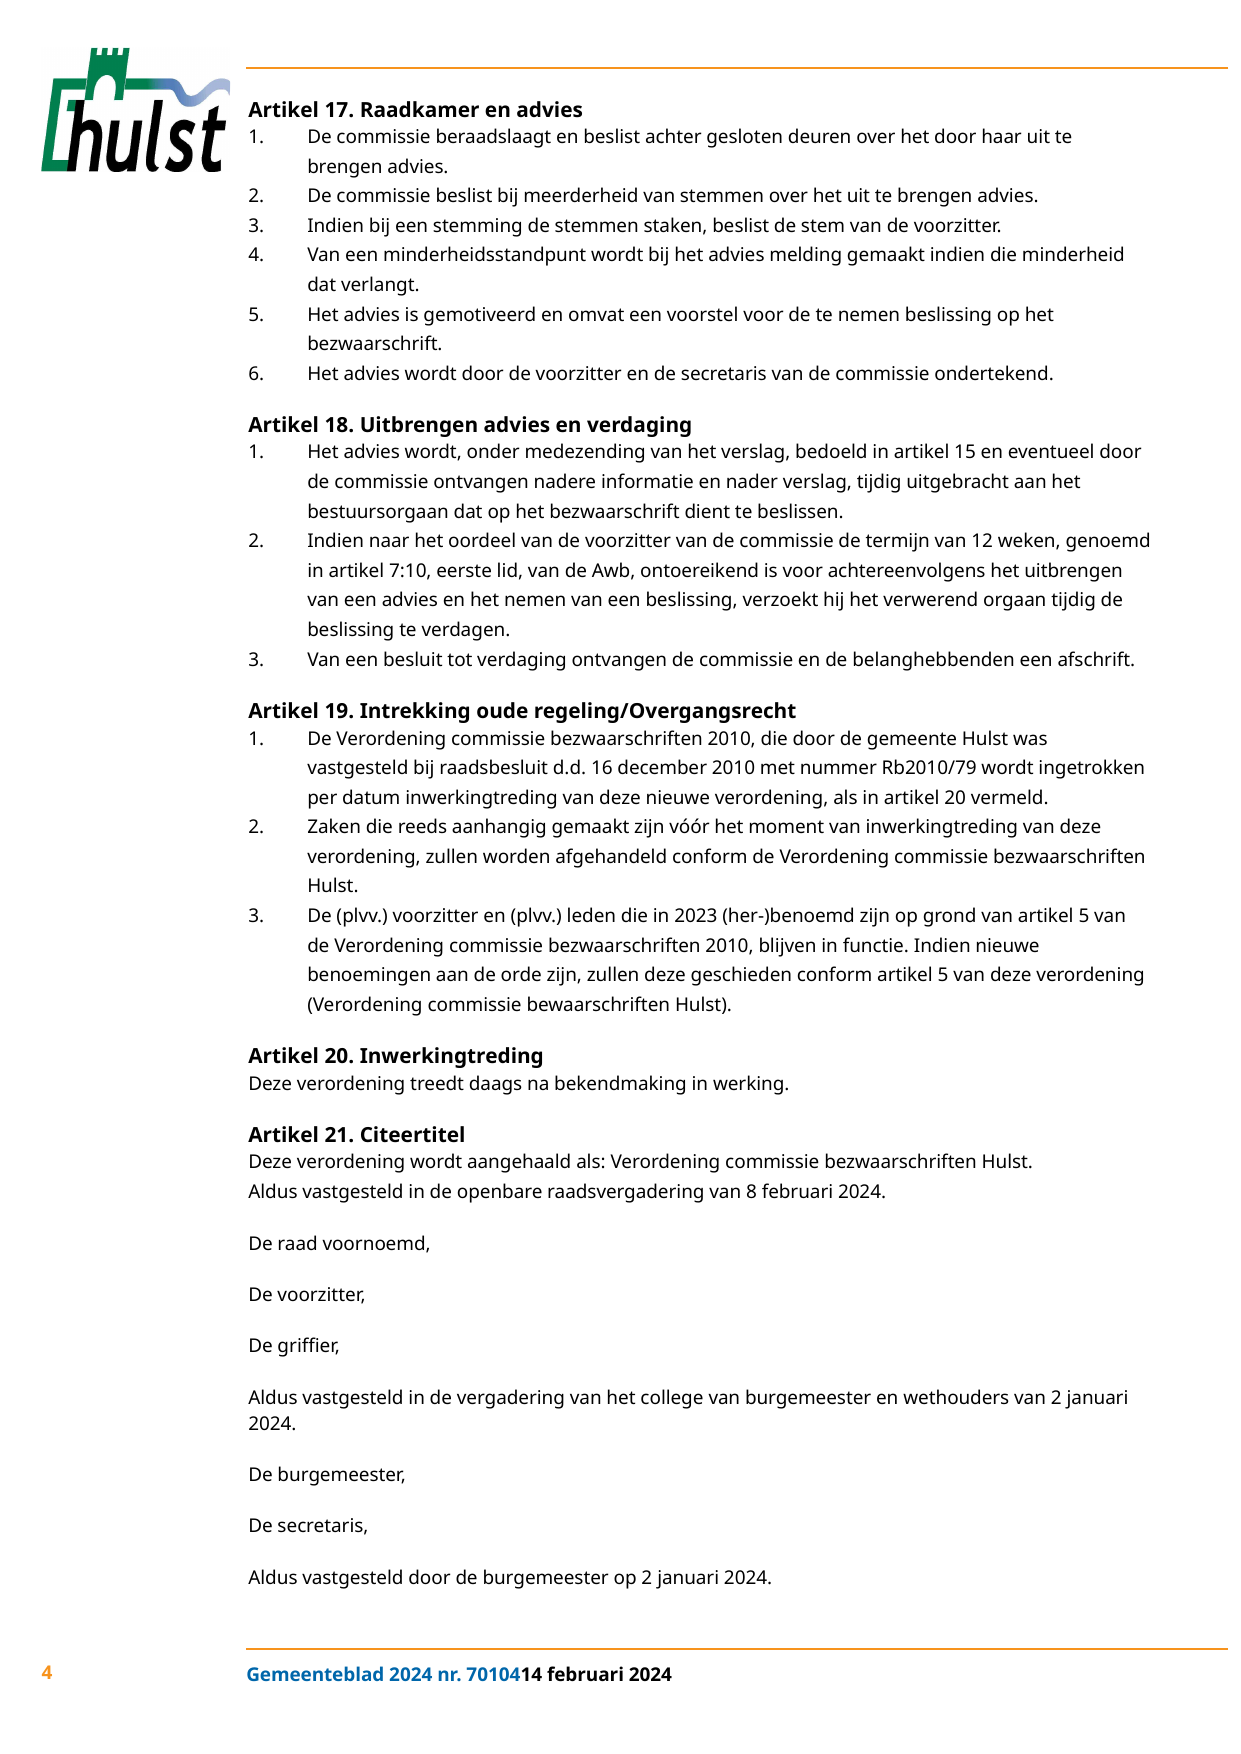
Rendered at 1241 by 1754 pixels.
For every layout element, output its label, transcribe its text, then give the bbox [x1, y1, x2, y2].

text Aldus vastgesteld in de vergadering van het college van burgemeester en wethouders van 2 januari 2024. [248, 1384, 1152, 1436]
text De burgemeester, [248, 1461, 1152, 1487]
text De voorzitter, [248, 1281, 1152, 1307]
text De griffier, [248, 1333, 1152, 1358]
list Van een minderheidsstandpunt wordt bij het advies melding gemaakt indien die minderheid dat verlangt. [248, 242, 1152, 297]
text Artikel 21. Citeertitel [248, 1120, 1152, 1149]
list De commissie beraadslaagt en beslist achter gesloten deuren over het door haar uit te brengen advies. [248, 123, 1152, 178]
text De raad voornoemd, [248, 1230, 1152, 1255]
list De (plvv.) voorzitter en (plvv.) leden die in 2023 (her-)benoemd zijn op grond van artikel 5 van de Verordening commissie bezwaarschriften 2010, blijven in functie. Indien nieuwe benoemingen aan de orde zijn, zullen deze geschieden conform artikel 5 van deze verordening (Verordening commissie bewaarschriften Hulst). [248, 902, 1152, 1017]
list Het advies wordt door de voorzitter en de secretaris van de commissie ondertekend. [248, 360, 1152, 386]
text Artikel 18. Uitbrengen advies en verdaging [248, 410, 1152, 439]
text Deze verordening wordt aangehaald als: Verordening commissie bezwaarschriften Hulst. [248, 1149, 1152, 1174]
text Aldus vastgesteld door de burgemeester op 2 januari 2024. [248, 1564, 1152, 1590]
picture [41, 47, 231, 172]
list De Verordening commissie bezwaarschriften 2010, die door de gemeente Hulst was vastgesteld bij raadsbesluit d.d. 16 december 2010 met nummer Rb2010/79 wordt ingetrokken per datum inwerkingtreding van deze nieuwe verordening, als in artikel 20 vermeld. [248, 725, 1152, 809]
text De secretaris, [248, 1513, 1152, 1538]
text Deze verordening treedt daags na bekendmaking in werking. [248, 1070, 1152, 1096]
text Artikel 17. Raadkamer en advies [248, 95, 1152, 123]
list Het advies is gemotiveerd en omvat een voorstel voor de te nemen beslissing op het bezwaarschrift. [248, 301, 1152, 356]
text Aldus vastgesteld in de openbare raadsvergadering van 8 februari 2024. [248, 1178, 1152, 1204]
list Het advies wordt, onder medezending van het verslag, bedoeld in artikel 15 en eventueel door de commissie ontvangen nadere informatie en nader verslag, tijdig uitgebracht aan het bestuursorgaan dat op het bezwaarschrift dient te beslissen. [248, 439, 1152, 524]
list Van een besluit tot verdaging ontvangen de commissie en de belanghebbenden een afschrift. [248, 646, 1152, 672]
list Zaken die reeds aanhangig gemaakt zijn vóór het moment van inwerkingtreding van deze verordening, zullen worden afgehandeld conform de Verordening commissie bezwaarschriften Hulst. [248, 813, 1152, 898]
list De commissie beslist bij meerderheid van stemmen over het uit te brengen advies. [248, 182, 1152, 208]
list Indien naar het oordeel van de voorzitter van de commissie de termijn van 12 weken, genoemd in artikel 7:10, eerste lid, van de Awb, ontoereikend is voor achtereenvolgens het uitbrengen van een advies en het nemen van een beslissing, verzoekt hij het verwerend orgaan tijdig de beslissing te verdagen. [248, 527, 1152, 642]
list Indien bij een stemming de stemmen staken, beslist de stem van de voorzitter. [248, 212, 1152, 238]
text Artikel 19. Intrekking oude regeling/Overgangsrecht [248, 696, 1152, 725]
text Artikel 20. Inwerkingtreding [248, 1041, 1152, 1070]
